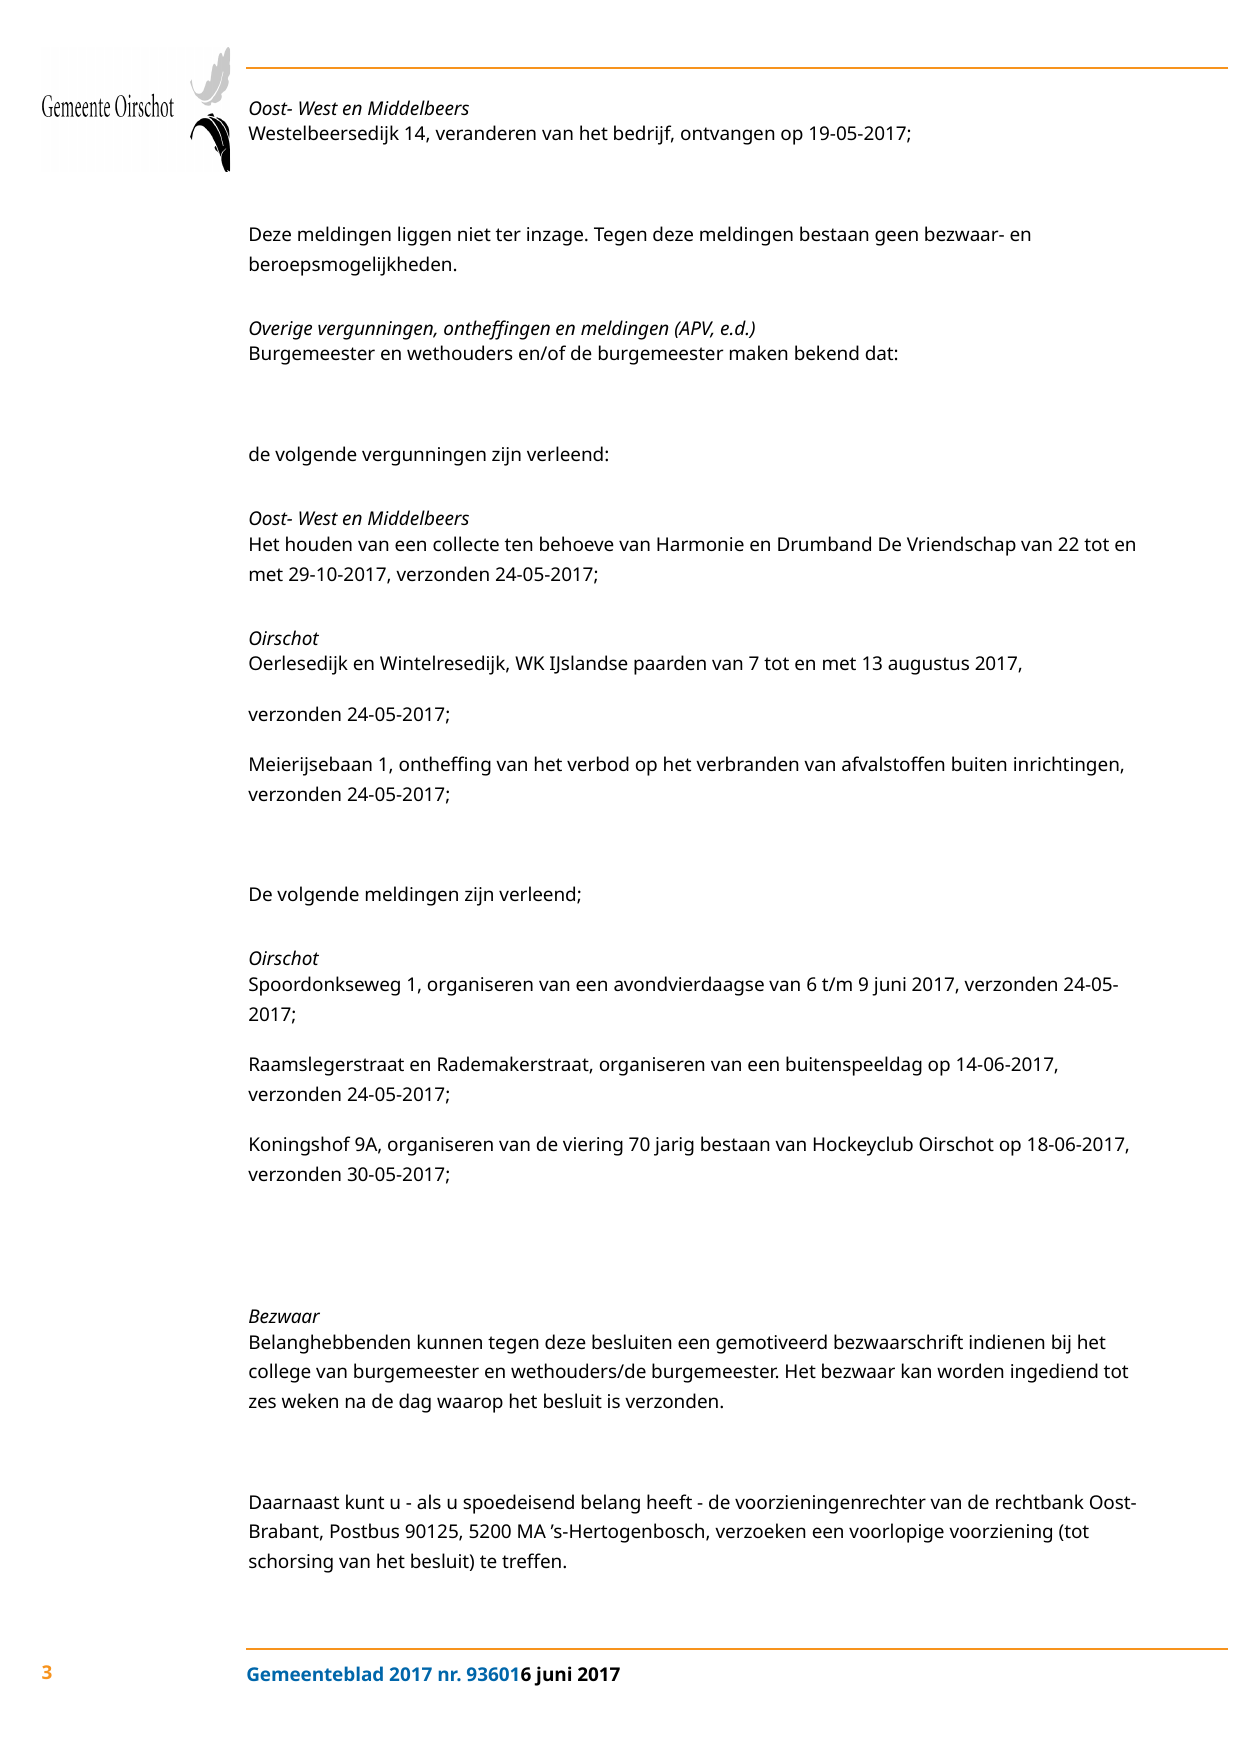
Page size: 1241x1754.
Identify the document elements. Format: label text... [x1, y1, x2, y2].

text Raamslegerstraat en Rademakerstraat, organiseren van een buitenspeeldag op 14-06-2017, verzonden 24-05-2017; [248, 1051, 1152, 1107]
text Daarnaast kunt u - als u spoedeisend belang heeft - de voorzieningenrechter van de rechtbank Oost-Brabant, Postbus 90125, 5200 MA ’s-Hertogenbosch, verzoeken een voorlopige voorziening (tot schorsing van het besluit) te treffen. [248, 1489, 1152, 1574]
text Oirschot [248, 625, 1152, 650]
text de volgende vergunningen zijn verleend: [248, 441, 1152, 467]
text Oerlesedijk en Wintelresedijk, WK IJslandse paarden van 7 tot en met 13 augustus 2017, [248, 650, 1152, 676]
text Oost- West en Middelbeers [248, 95, 1152, 121]
text Oirschot [248, 946, 1152, 971]
text Overige vergunningen, ontheffingen en meldingen (APV, e.d.) [248, 315, 1152, 341]
text Westelbeersedijk 14, veranderen van het bedrijf, ontvangen op 19-05-2017; [248, 121, 1152, 146]
text Burgemeester en wethouders en/of de burgemeester maken bekend dat: [248, 341, 1152, 366]
text Oost- West en Middelbeers [248, 505, 1152, 531]
picture [41, 47, 231, 172]
text Bezwaar [248, 1303, 1152, 1329]
text De volgende meldingen zijn verleend; [248, 882, 1152, 907]
text Belanghebbenden kunnen tegen deze besluiten een gemotiveerd bezwaarschrift indienen bij het college van burgemeester en wethouders/de burgemeester. Het bezwaar kan worden ingediend tot zes weken na de dag waarop het besluit is verzonden. [248, 1329, 1152, 1414]
text Deze meldingen liggen niet ter inzage. Tegen deze meldingen bestaan geen bezwaar- en beroepsmogelijkheden. [248, 221, 1152, 277]
text Meierijsebaan 1, ontheffing van het verbod op het verbranden van afvalstoffen buiten inrichtingen, verzonden 24-05-2017; [248, 751, 1152, 807]
text verzonden 24-05-2017; [248, 701, 1152, 727]
text Koningshof 9A, organiseren van de viering 70 jarig bestaan van Hockeyclub Oirschot op 18-06-2017, verzonden 30-05-2017; [248, 1131, 1152, 1187]
text Het houden van een collecte ten behoeve van Harmonie en Drumband De Vriendschap van 22 tot en met 29-10-2017, verzonden 24-05-2017; [248, 531, 1152, 586]
text Spoordonkseweg 1, organiseren van een avondvierdaagse van 6 t/m 9 juni 2017, verzonden 24-05-2017; [248, 971, 1152, 1027]
